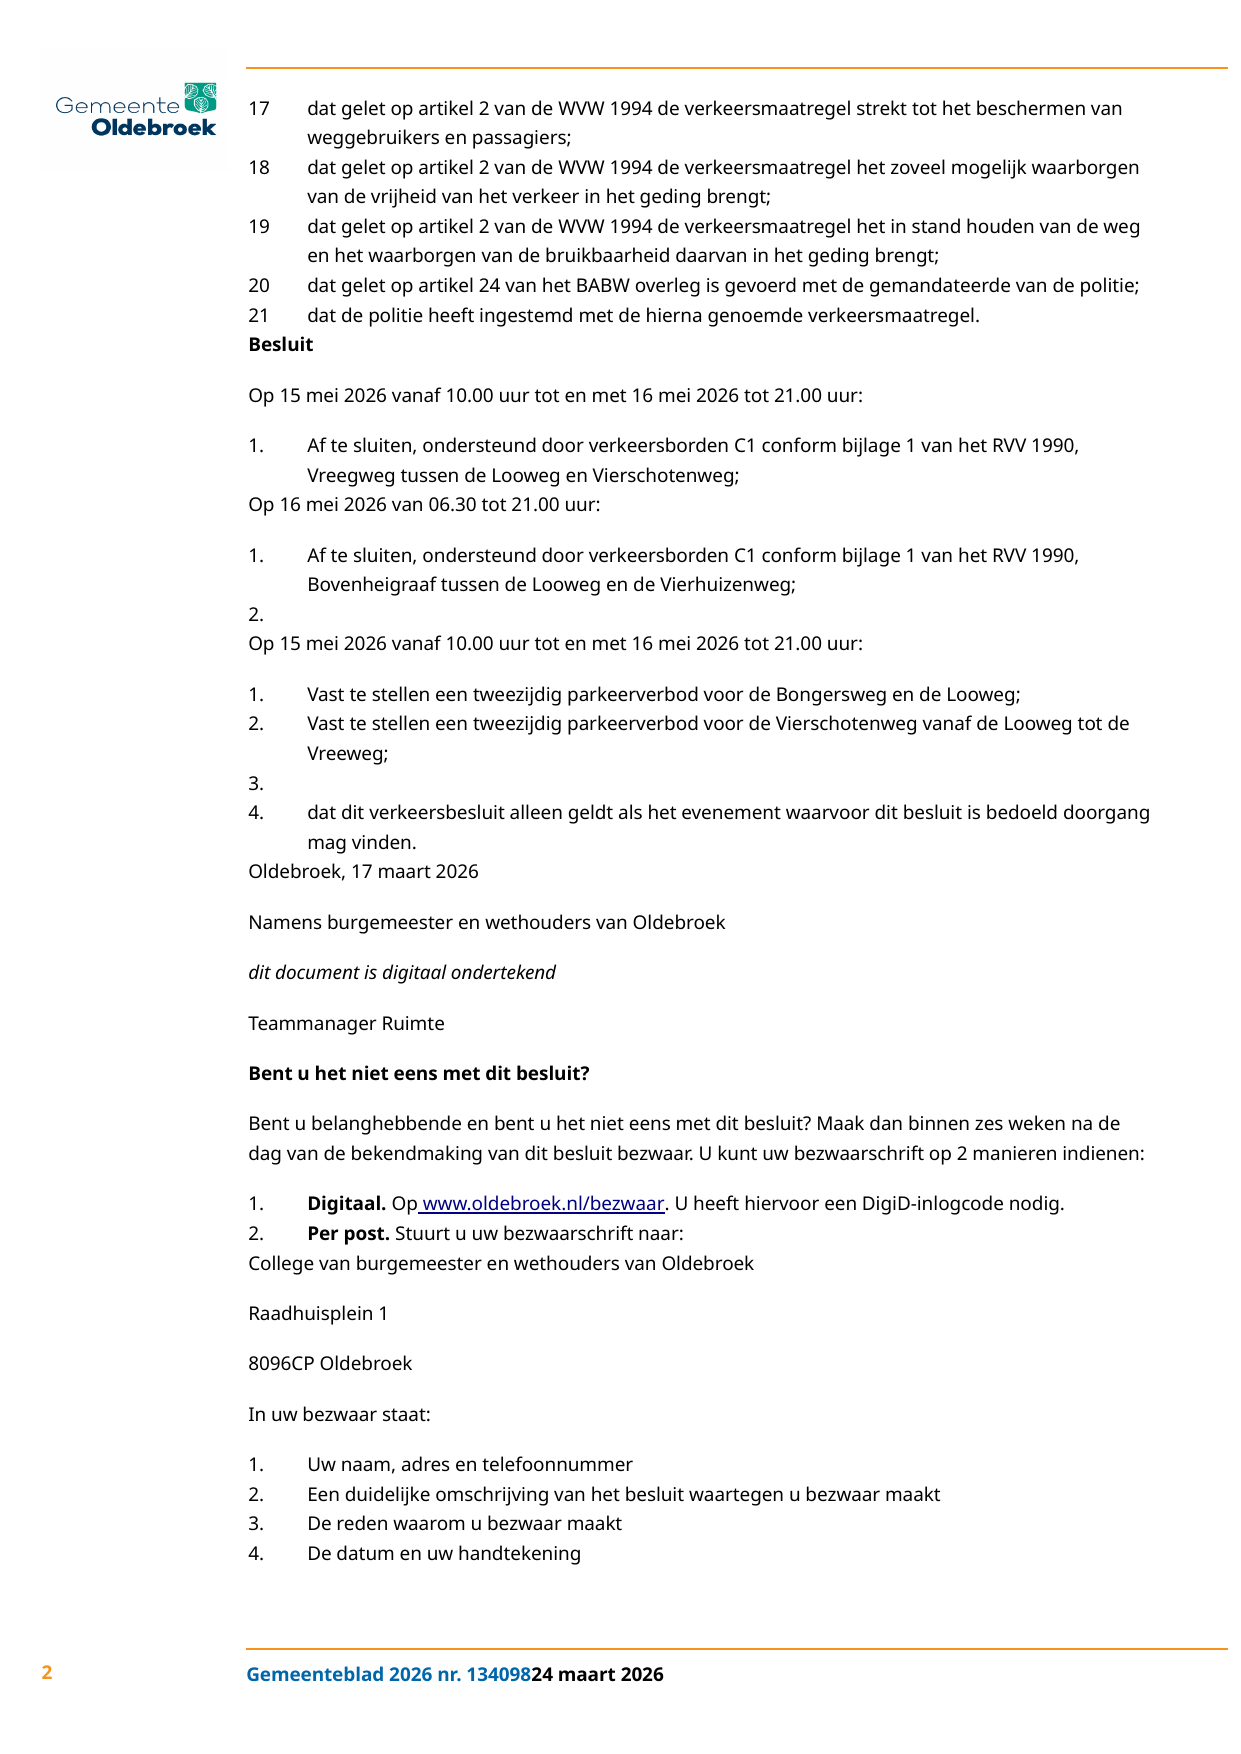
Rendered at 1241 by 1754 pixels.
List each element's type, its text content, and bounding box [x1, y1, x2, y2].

list dat de politie heeft ingestemd met de hierna genoemde verkeersmaatregel. [248, 302, 1152, 328]
list dat gelet op artikel 2 van de WVW 1994 de verkeersmaatregel het in stand houden van de weg en het waarborgen van de bruikbaarheid daarvan in het geding brengt; [248, 213, 1152, 268]
list Vast te stellen een tweezijdig parkeerverbod voor de Vierschotenweg vanaf de Looweg tot de Vreeweg; [248, 711, 1152, 766]
list Vast te stellen een tweezijdig parkeerverbod voor de Bongersweg en de Looweg; [248, 681, 1152, 707]
text Namens burgemeester en wethouders van Oldebroek [248, 909, 1152, 935]
list Een duidelijke omschrijving van het besluit waartegen u bezwaar maakt [248, 1481, 1152, 1507]
text dit document is digitaal ondertekend [248, 959, 1152, 985]
list Af te sluiten, ondersteund door verkeersborden C1 conform bijlage 1 van het RVV 1990, Vreegweg tussen de Looweg en Vierschotenweg; [248, 432, 1152, 488]
list dat gelet op artikel 2 van de WVW 1994 de verkeersmaatregel strekt tot het beschermen van weggebruikers en passagiers; [248, 95, 1152, 150]
list Per post. Stuurt u uw bezwaarschrift naar: [248, 1220, 1152, 1246]
list Af te sluiten, ondersteund door verkeersborden C1 conform bijlage 1 van het RVV 1990, Bovenheigraaf tussen de Looweg en de Vierhuizenweg; [248, 542, 1152, 597]
text Op 15 mei 2026 vanaf 10.00 uur tot en met 16 mei 2026 tot 21.00 uur: [248, 631, 1152, 656]
text College van burgemeester en wethouders van Oldebroek [248, 1250, 1152, 1276]
list Digitaal. Op www.oldebroek.nl/bezwaar. U heeft hiervoor een DigiD-inlogcode nodig. [248, 1191, 1152, 1216]
list dat gelet op artikel 24 van het BABW overleg is gevoerd met de gemandateerde van de politie; [248, 272, 1152, 298]
text 8096CP Oldebroek [248, 1351, 1152, 1376]
text Bent u belanghebbende en bent u het niet eens met dit besluit? Maak dan binnen zes weken na de dag van de bekendmaking van dit besluit bezwaar. U kunt uw bezwaarschrift op 2 manieren indienen: [248, 1111, 1152, 1166]
text Besluit [248, 331, 1152, 357]
picture [41, 47, 231, 172]
list De reden waarom u bezwaar maakt [248, 1511, 1152, 1536]
list dat gelet op artikel 2 van de WVW 1994 de verkeersmaatregel het zoveel mogelijk waarborgen van de vrijheid van het verkeer in het geding brengt; [248, 154, 1152, 209]
text Op 16 mei 2026 van 06.30 tot 21.00 uur: [248, 491, 1152, 517]
text In uw bezwaar staat: [248, 1401, 1152, 1427]
text Raadhuisplein 1 [248, 1300, 1152, 1326]
list dat dit verkeersbesluit alleen geldt als het evenement waarvoor dit besluit is bedoeld doorgang mag vinden. [248, 799, 1152, 855]
text Bent u het niet eens met dit besluit? [248, 1060, 1152, 1086]
list Uw naam, adres en telefoonnummer [248, 1451, 1152, 1477]
list De datum en uw handtekening [248, 1540, 1152, 1566]
text Op 15 mei 2026 vanaf 10.00 uur tot en met 16 mei 2026 tot 21.00 uur: [248, 382, 1152, 408]
text Oldebroek, 17 maart 2026 [248, 858, 1152, 884]
text Teammanager Ruimte [248, 1010, 1152, 1036]
